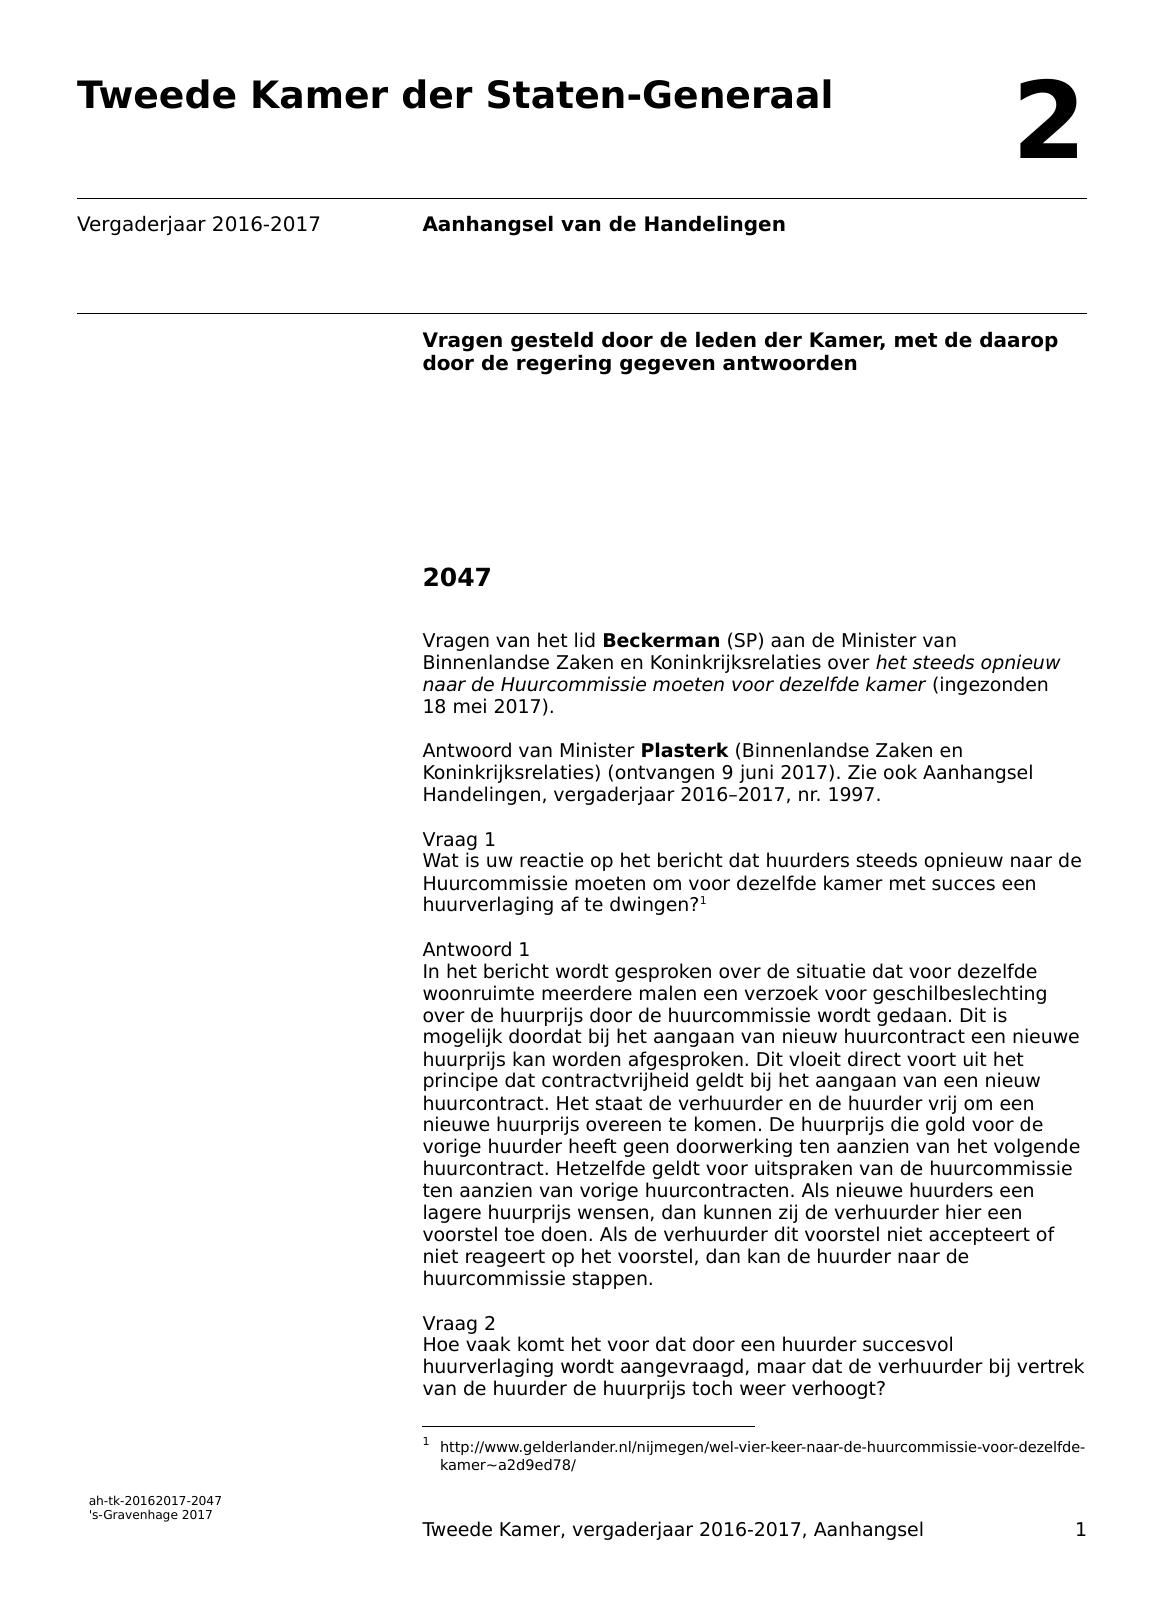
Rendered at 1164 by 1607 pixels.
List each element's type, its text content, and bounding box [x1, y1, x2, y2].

text Vragen van het lid Beckerman (SP) aan de Minister van Binnenlandse Zaken en Koninkrijksrelaties over het steeds opnieuw naar de Huurcommissie moeten voor dezelfde kamer (ingezonden 18 mei 2017). [422, 630, 1087, 718]
table_cell Aanhangsel van de Handelingen [422, 199, 1087, 313]
table_cell Vergaderjaar 2016-2017 [77, 199, 422, 313]
text Antwoord 1 [422, 938, 1087, 961]
text Antwoord van Minister Plasterk (Binnenlandse Zaken en Koninkrijksrelaties) (ontvangen 9 juni 2017). Zie ook Aanhangsel Handelingen, vergaderjaar 2016–2017, nr. 1997. [422, 740, 1087, 806]
text ah-tk-20162017-2047 [88, 1494, 323, 1508]
text 2047 [422, 563, 1087, 592]
text Vraag 2 [422, 1312, 1087, 1334]
text 's-Gravenhage 2017 [88, 1508, 323, 1522]
table_cell Vragen gesteld door de leden der Kamer, met de daarop door de regering gegeven antwoorden [422, 314, 1087, 375]
text In het bericht wordt gesproken over de situatie dat voor dezelfde woonruimte meerdere malen een verzoek voor geschilbeslechting over de huurprijs door de huurcommissie wordt gedaan. Dit is mogelijk doordat bij het aangaan van nieuw huurcontract een nieuwe huurprijs kan worden afgesproken. Dit vloeit direct voort uit het principe dat contractvrijheid geldt bij het aangaan van een nieuw huurcontract. Het staat de verhuurder en de huurder vrij om een nieuwe huurprijs overeen te komen. De huurprijs die gold voor de vorige huurder heeft geen doorwerking ten aanzien van het volgende huurcontract. Hetzelfde geldt voor uitspraken van de huurcommissie ten aanzien van vorige huurcontracten. Als nieuwe huurders een lagere huurprijs wensen, dan kunnen zij de verhuurder hier een voorstel toe doen. Als de verhuurder dit voorstel niet accepteert of niet reageert op het voorstel, dan kan de huurder naar de huurcommissie stappen. [422, 961, 1087, 1290]
text Vraag 1 [422, 828, 1087, 850]
text Wat is uw reactie op het bericht dat huurders steeds opnieuw naar de Huurcommissie moeten om voor dezelfde kamer met succes een huurverlaging af te dwingen? [422, 850, 1087, 916]
table_header 2 [886, 59, 1087, 198]
text http://www.gelderlander.nl/nijmegen/wel-vier-keer-naar-de-huurcommissie-voor-dezelfde-kamer~a2d9ed78/ [422, 1435, 1087, 1474]
table_header Tweede Kamer der Staten-Generaal [77, 59, 886, 198]
table_cell [77, 314, 422, 375]
text Hoe vaak komt het voor dat door een huurder succesvol huurverlaging wordt aangevraagd, maar dat de verhuurder bij vertrek van de huurder de huurprijs toch weer verhoogt? [422, 1334, 1087, 1400]
